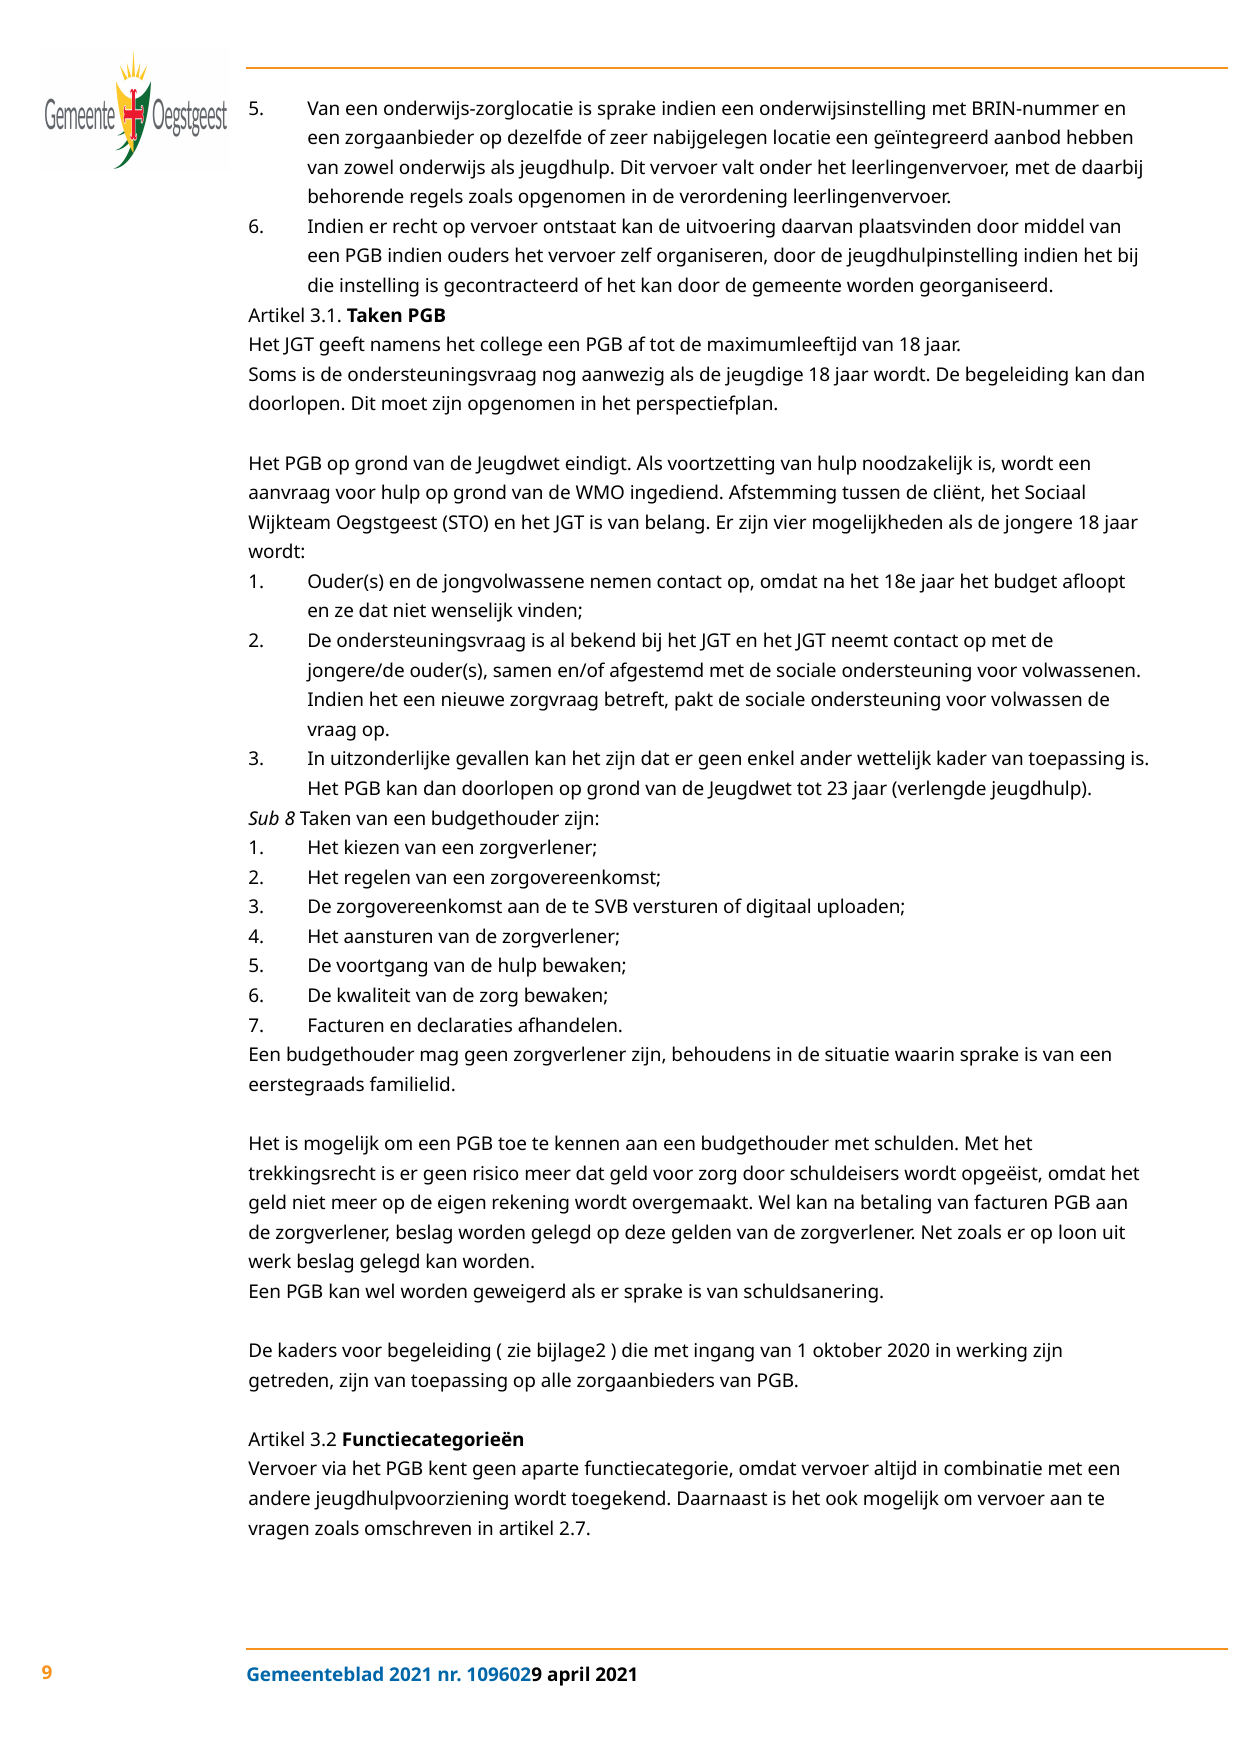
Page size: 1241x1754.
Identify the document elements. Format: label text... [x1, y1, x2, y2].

text Artikel 3.1. Taken PGB [248, 302, 1152, 328]
picture [41, 47, 231, 172]
list Het aansturen van de zorgverlener; [248, 923, 1152, 949]
list In uitzonderlijke gevallen kan het zijn dat er geen enkel ander wettelijk kader van toepassing is. Het PGB kan dan doorlopen op grond van de Jeugdwet tot 23 jaar (verlengde jeugdhulp). [248, 746, 1152, 801]
text Artikel 3.2 Functiecategorieën [248, 1426, 1152, 1452]
text Het is mogelijk om een PGB toe te kennen aan een budgethouder met schulden. Met het trekkingsrecht is er geen risico meer dat geld voor zorg door schuldeisers wordt opgeëist, omdat het geld niet meer op de eigen rekening wordt overgemaakt. Wel kan na betaling van facturen PGB aan de zorgverlener, beslag worden gelegd op deze gelden van de zorgverlener. Net zoals er op loon uit werk beslag gelegd kan worden. [248, 1130, 1152, 1274]
list Het kiezen van een zorgverlener; [248, 834, 1152, 860]
list Het regelen van een zorgovereenkomst; [248, 864, 1152, 890]
list Facturen en declaraties afhandelen. [248, 1012, 1152, 1038]
text Een PGB kan wel worden geweigerd als er sprake is van schuldsanering. [248, 1278, 1152, 1304]
text Een budgethouder mag geen zorgverlener zijn, behoudens in de situatie waarin sprake is van een eerstegraads familielid. [248, 1041, 1152, 1097]
text Vervoer via het PGB kent geen aparte functiecategorie, omdat vervoer altijd in combinatie met een andere jeugdhulpvoorziening wordt toegekend. Daarnaast is het ook mogelijk om vervoer aan te vragen zoals omschreven in artikel 2.7. [248, 1456, 1152, 1541]
text De kaders voor begeleiding ( zie bijlage2 ) die met ingang van 1 oktober 2020 in werking zijn getreden, zijn van toepassing op alle zorgaanbieders van PGB. [248, 1337, 1152, 1393]
list De kwaliteit van de zorg bewaken; [248, 982, 1152, 1008]
list Van een onderwijs-zorglocatie is sprake indien een onderwijsinstelling met BRIN-nummer en een zorgaanbieder op dezelfde of zeer nabijgelegen locatie een geïntegreerd aanbod hebben van zowel onderwijs als jeugdhulp. Dit vervoer valt onder het leerlingenvervoer, met de daarbij behorende regels zoals opgenomen in de verordening leerlingenvervoer. [248, 95, 1152, 209]
list De zorgovereenkomst aan de te SVB versturen of digitaal uploaden; [248, 893, 1152, 919]
list Ouder(s) en de jongvolwassene nemen contact op, omdat na het 18e jaar het budget afloopt en ze dat niet wenselijk vinden; [248, 568, 1152, 623]
text Het JGT geeft namens het college een PGB af tot de maximumleeftijd van 18 jaar. [248, 331, 1152, 357]
list Indien er recht op vervoer ontstaat kan de uitvoering daarvan plaatsvinden door middel van een PGB indien ouders het vervoer zelf organiseren, door de jeugdhulpinstelling indien het bij die instelling is gecontracteerd of het kan door de gemeente worden georganiseerd. [248, 213, 1152, 298]
list De voortgang van de hulp bewaken; [248, 953, 1152, 978]
text Sub 8 Taken van een budgethouder zijn: [248, 805, 1152, 831]
text Soms is de ondersteuningsvraag nog aanwezig als de jeugdige 18 jaar wordt. De begeleiding kan dan doorlopen. Dit moet zijn opgenomen in het perspectiefplan. [248, 361, 1152, 416]
list De ondersteuningsvraag is al bekend bij het JGT en het JGT neemt contact op met de jongere/de ouder(s), samen en/of afgestemd met de sociale ondersteuning voor volwassenen. Indien het een nieuwe zorgvraag betreft, pakt de sociale ondersteuning voor volwassen de vraag op. [248, 627, 1152, 742]
text Het PGB op grond van de Jeugdwet eindigt. Als voortzetting van hulp noodzakelijk is, wordt een aanvraag voor hulp op grond van de WMO ingediend. Afstemming tussen de cliënt, het Sociaal Wijkteam Oegstgeest (STO) en het JGT is van belang. Er zijn vier mogelijkheden als de jongere 18 jaar wordt: [248, 450, 1152, 564]
